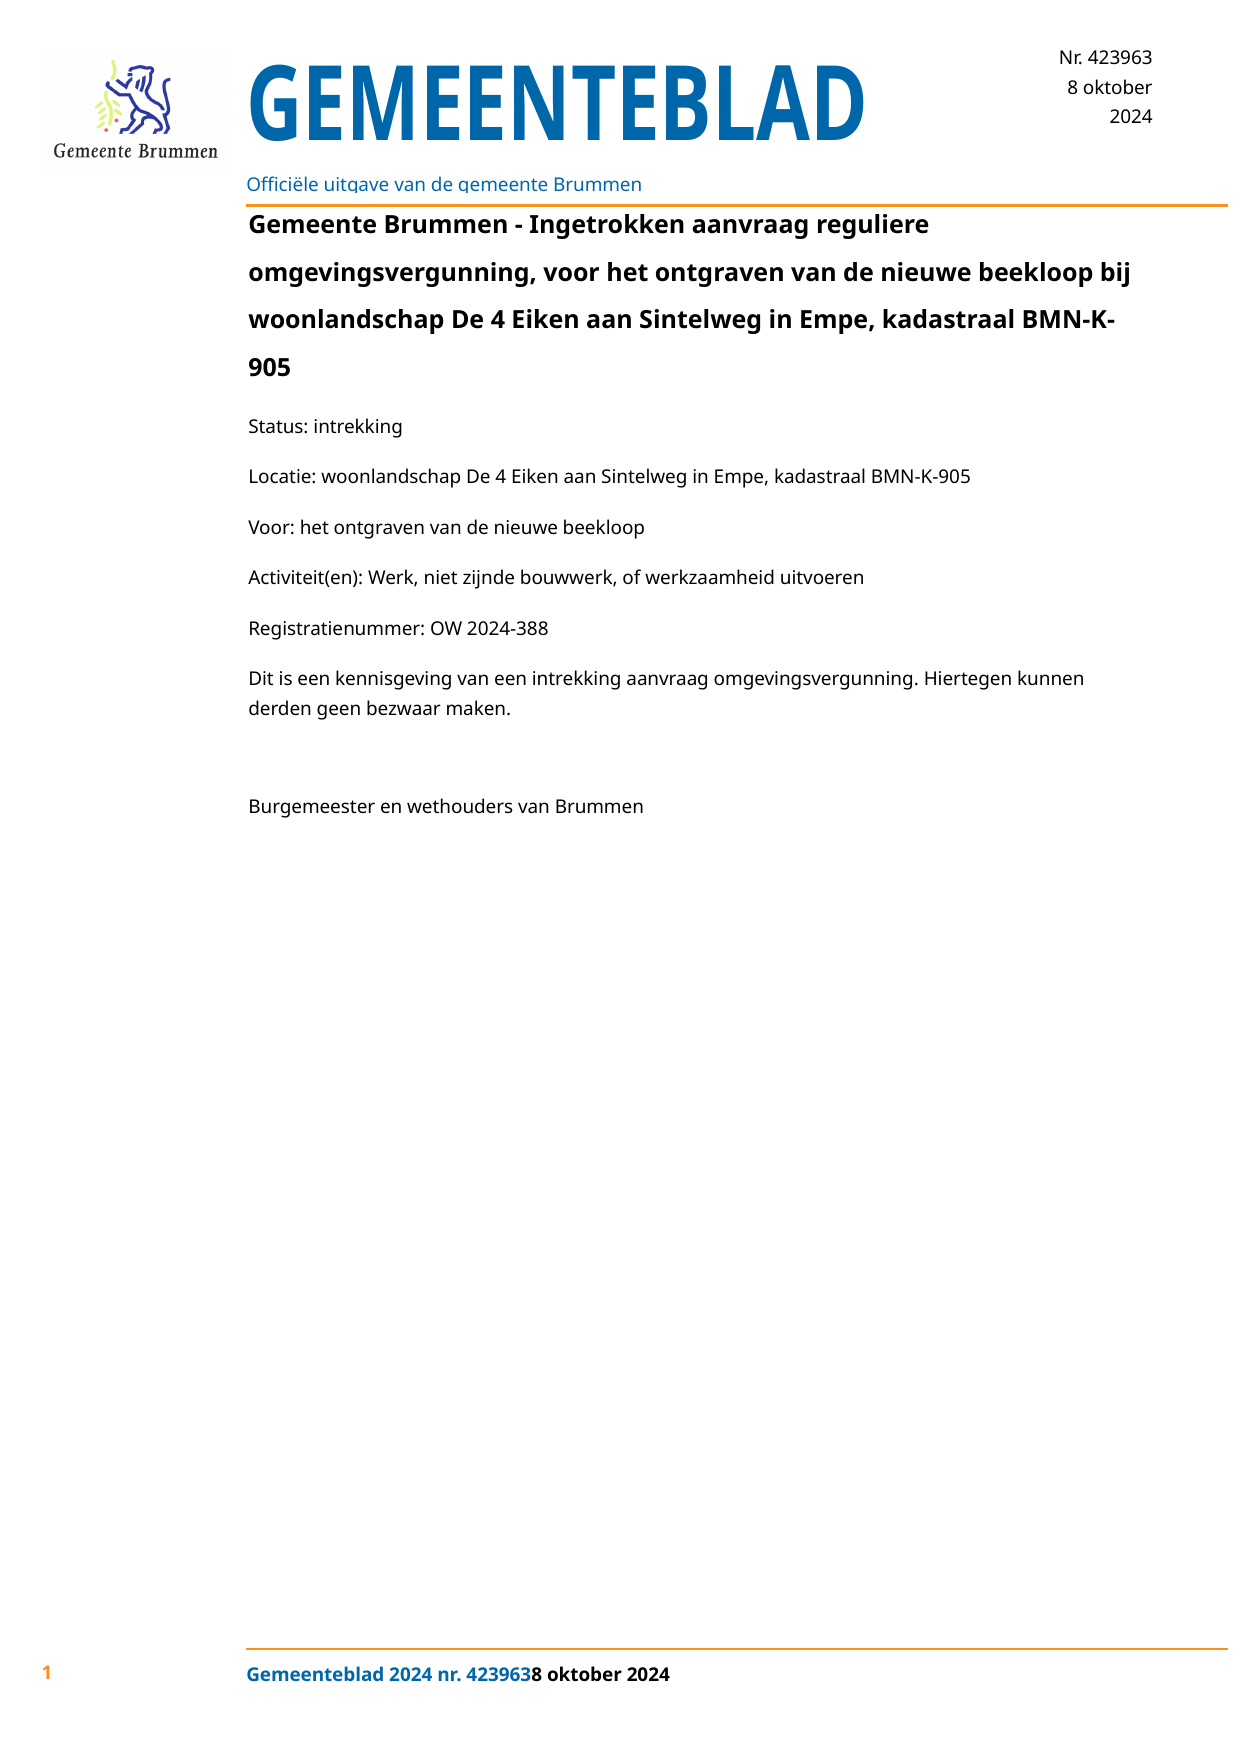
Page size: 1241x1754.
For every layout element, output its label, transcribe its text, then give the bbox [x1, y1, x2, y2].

text Registratienummer: OW 2024-388 [248, 615, 1152, 641]
text Activiteit(en): Werk, niet zijnde bouwwerk, of werkzaamheid uitvoeren [248, 564, 1152, 590]
picture [41, 47, 231, 172]
text Locatie: woonlandschap De 4 Eiken aan Sintelweg in Empe, kadastraal BMN-K-905 [248, 463, 1152, 489]
text Dit is een kennisgeving van een intrekking aanvraag omgevingsvergunning. Hiertegen kunnen derden geen bezwaar maken. [248, 665, 1152, 721]
text Burgemeester en wethouders van Brummen [248, 793, 1152, 819]
text Gemeente Brummen - Ingetrokken aanvraag reguliere omgevingsvergunning, voor het ontgraven van de nieuwe beekloop bij woonlandschap De 4 Eiken aan Sintelweg in Empe, kadastraal BMN-K-905 [248, 207, 1152, 384]
text Voor: het ontgraven van de nieuwe beekloop [248, 514, 1152, 540]
text Status: intrekking [248, 413, 1152, 439]
